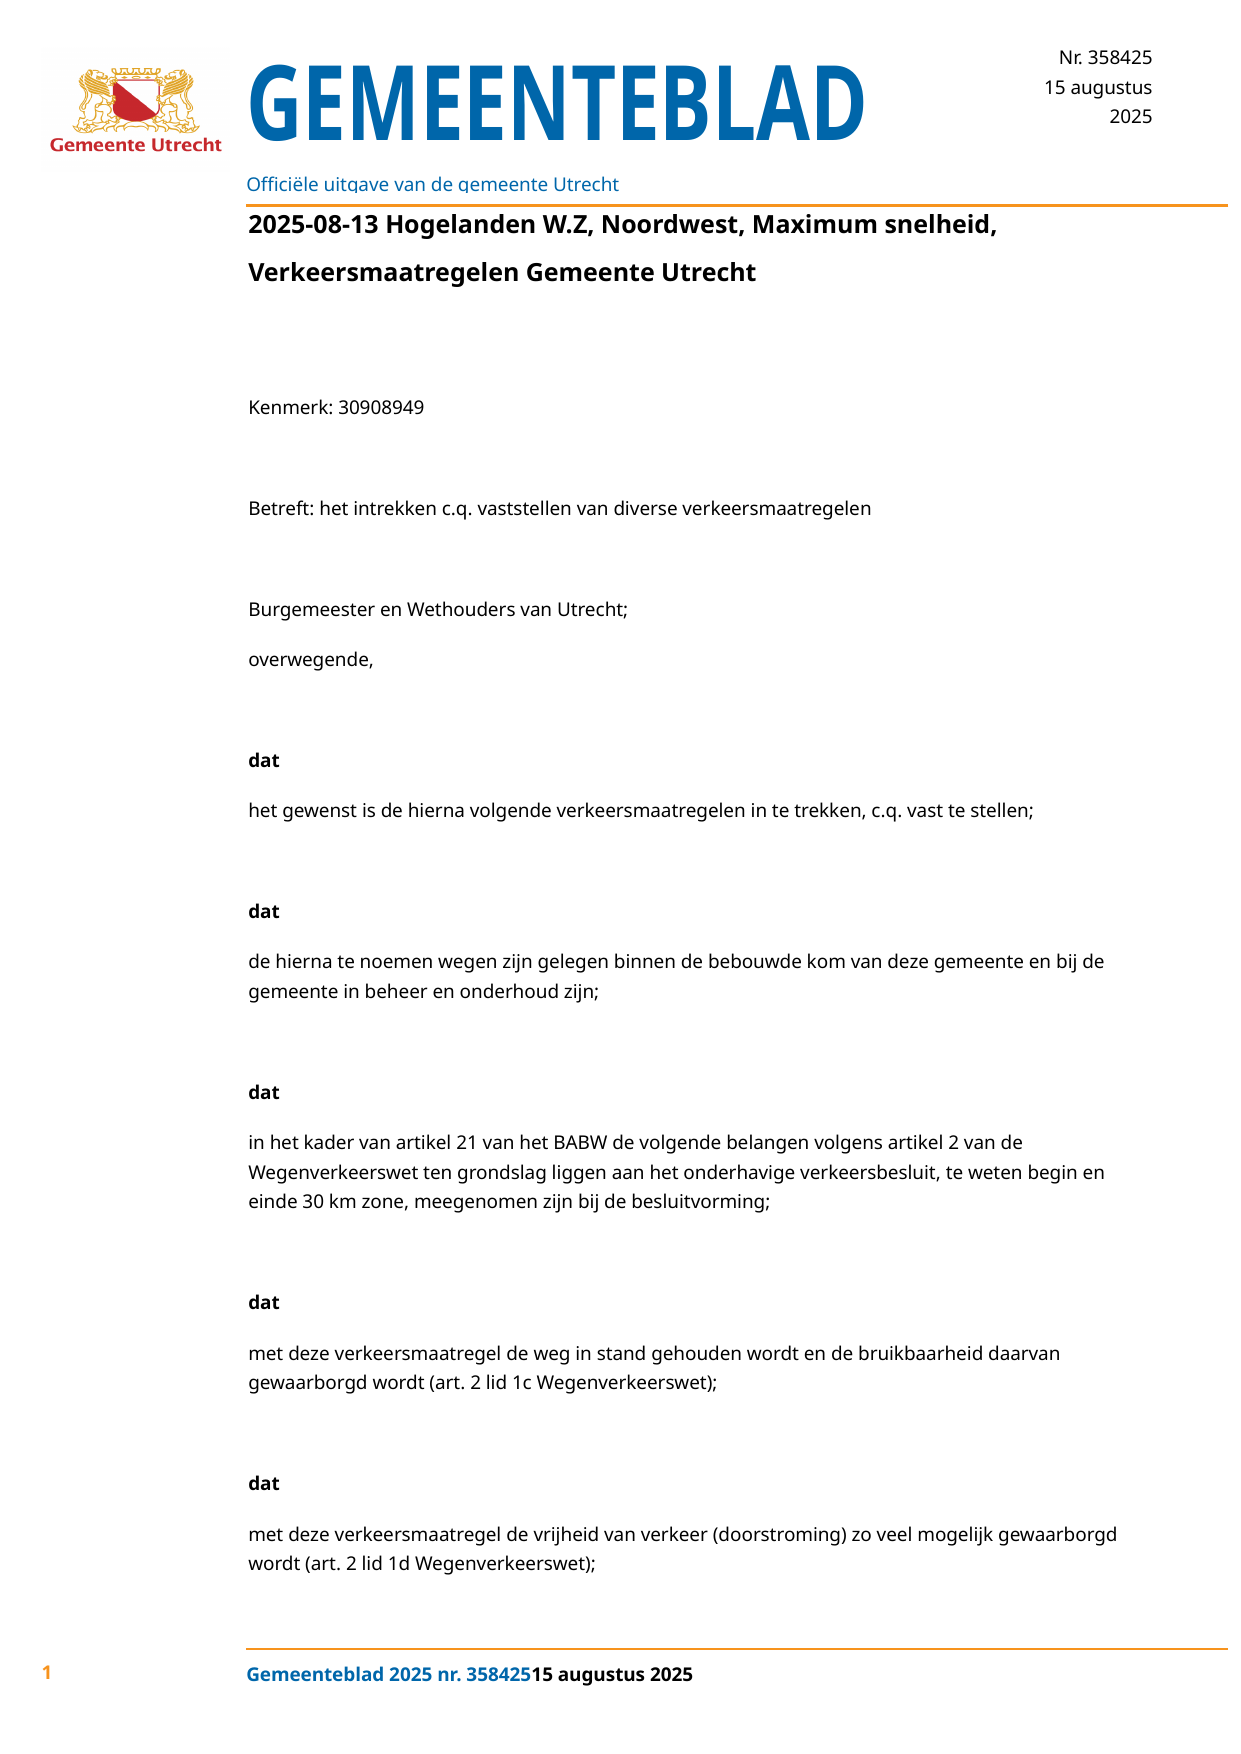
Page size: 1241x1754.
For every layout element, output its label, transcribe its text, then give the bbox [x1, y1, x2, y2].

text Burgemeester en Wethouders van Utrecht; [248, 596, 1152, 621]
text de hierna te noemen wegen zijn gelegen binnen de bebouwde kom van deze gemeente en bij de gemeente in beheer en onderhoud zijn; [248, 949, 1152, 1004]
text met deze verkeersmaatregel de vrijheid van verkeer (doorstroming) zo veel mogelijk gewaarborgd wordt (art. 2 lid 1d Wegenverkeerswet); [248, 1521, 1152, 1576]
picture [41, 47, 231, 172]
text Kenmerk: 30908949 [248, 394, 1152, 420]
text 2025-08-13 Hogelanden W.Z, Noordwest, Maximum snelheid, Verkeersmaatregelen Gemeente Utrecht [248, 207, 1152, 288]
text Betreft: het intrekken c.q. vaststellen van diverse verkeersmaatregelen [248, 495, 1152, 521]
text het gewenst is de hierna volgende verkeersmaatregelen in te trekken, c.q. vast te stellen; [248, 797, 1152, 823]
text in het kader van artikel 21 van het BABW de volgende belangen volgens artikel 2 van de Wegenverkeerswet ten grondslag liggen aan het onderhavige verkeersbesluit, te weten begin en einde 30 km zone, meegenomen zijn bij de besluitvorming; [248, 1129, 1152, 1214]
text dat [248, 1079, 1152, 1105]
text dat [248, 747, 1152, 773]
text dat [248, 1289, 1152, 1315]
text dat [248, 898, 1152, 924]
text dat [248, 1470, 1152, 1496]
text overwegende, [248, 646, 1152, 672]
text met deze verkeersmaatregel de weg in stand gehouden wordt en de bruikbaarheid daarvan gewaarborgd wordt (art. 2 lid 1c Wegenverkeerswet); [248, 1340, 1152, 1395]
